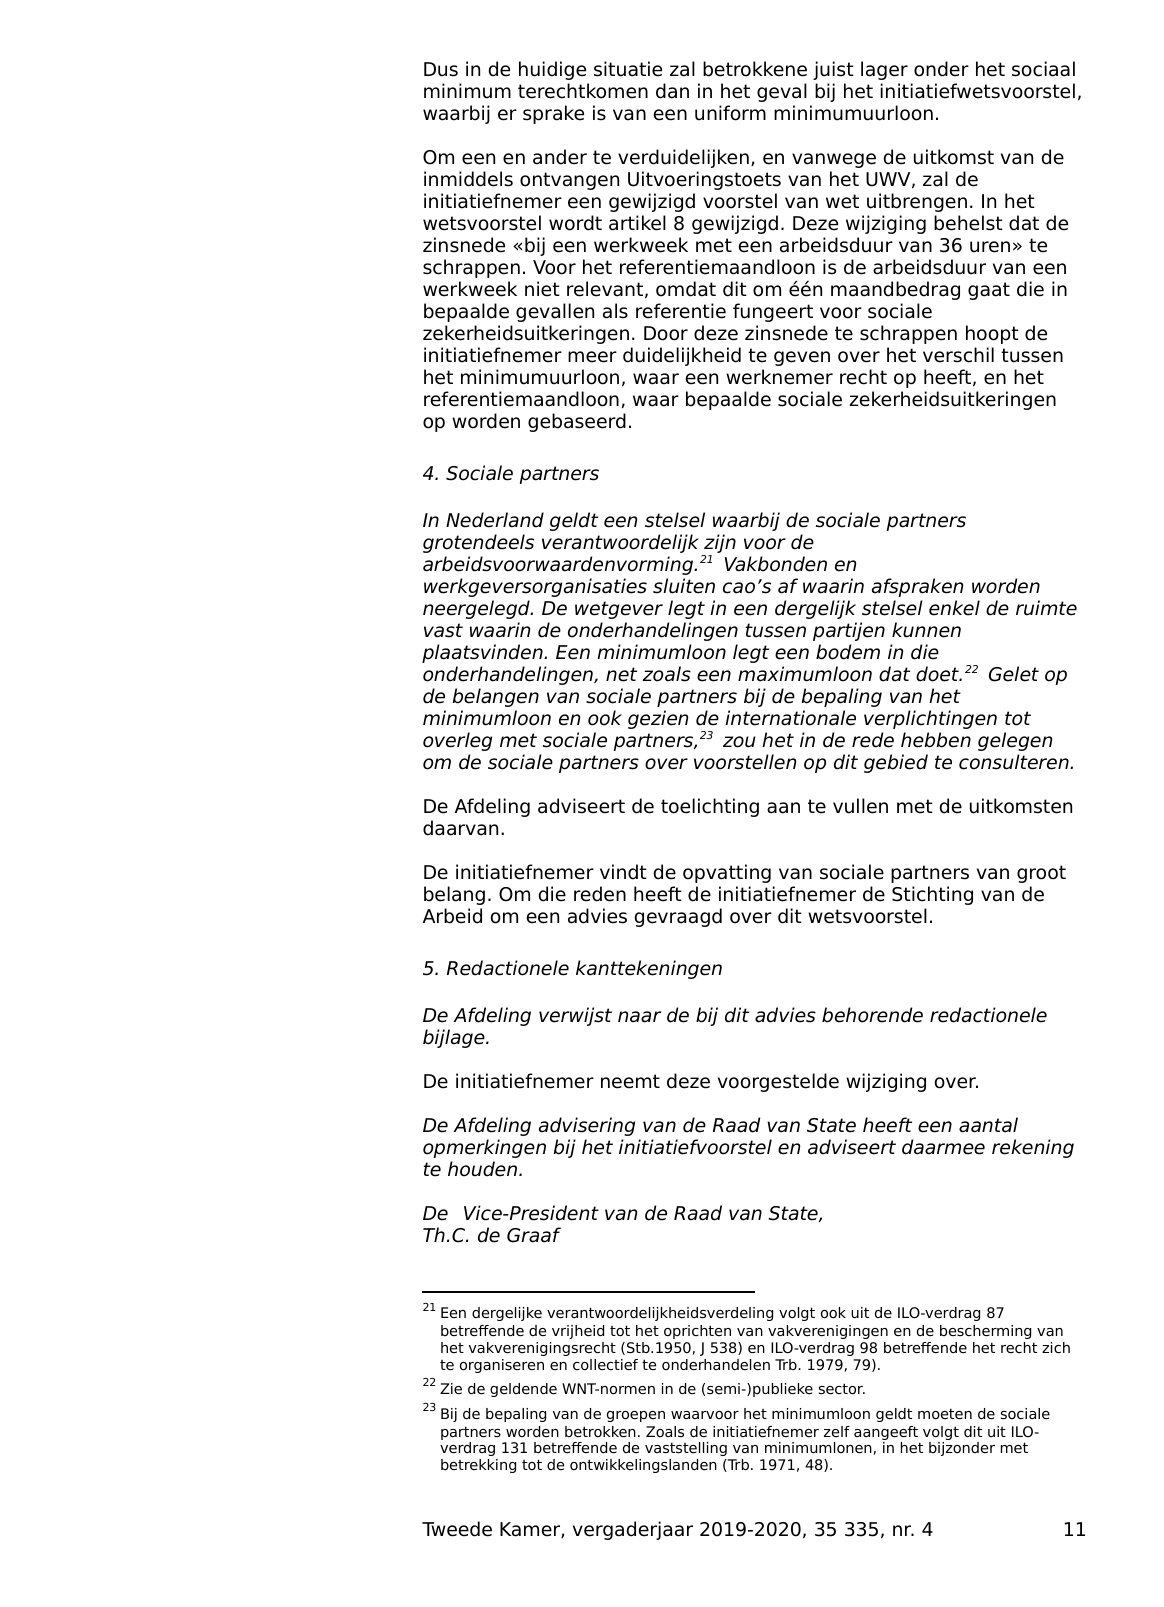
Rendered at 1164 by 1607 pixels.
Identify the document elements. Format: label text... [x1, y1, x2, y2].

text Een dergelijke verantwoordelijkheidsverdeling volgt ook uit de ILO-verdrag 87 betreffende de vrijheid tot het oprichten van vakverenigingen en de bescherming van het vakverenigingsrecht (Stb.1950, J 538) en ILO-verdrag 98 betreffende het recht zich te organiseren en collectief te onderhandelen Trb. 1979, 79). [422, 1301, 1087, 1374]
text Zie de geldende WNT-normen in de (semi-)publieke sector. [422, 1377, 1087, 1399]
text Om een en ander te verduidelijken, en vanwege de uitkomst van de inmiddels ontvangen Uitvoeringstoets van het UWV, zal de initiatiefnemer een gewijzigd voorstel van wet uitbrengen. In het wetsvoorstel wordt artikel 8 gewijzigd. Deze wijziging behelst dat de zinsnede «bij een werkweek met een arbeidsduur van 36 uren» te schrappen. Voor het referentiemaandloon is de arbeidsduur van een werkweek niet relevant, omdat dit om één maandbedrag gaat die in bepaalde gevallen als referentie fungeert voor sociale zekerheidsuitkeringen. Door deze zinsnede te schrappen hoopt de initiatiefnemer meer duidelijkheid te geven over het verschil tussen het minimumuurloon, waar een werknemer recht op heeft, en het referentiemaandloon, waar bepaalde sociale zekerheidsuitkeringen op worden gebaseerd. [422, 147, 1087, 433]
text Bij de bepaling van de groepen waarvoor het minimumloon geldt moeten de sociale partners worden betrokken. Zoals de initiatiefnemer zelf aangeeft volgt dit uit ILO-verdrag 131 betreffende de vaststelling van minimumlonen, in het bijzonder met betrekking tot de ontwikkelingslanden (Trb. 1971, 48). [422, 1402, 1087, 1474]
text De Afdeling adviseert de toelichting aan te vullen met de uitkomsten daarvan. [422, 796, 1087, 840]
subtitle 5. Redactionele kanttekeningen [422, 958, 1087, 980]
text De Vice-President van de Raad van State, [422, 1203, 1087, 1225]
text De initiatiefnemer neemt deze voorgestelde wijziging over. [422, 1071, 1087, 1093]
text Dus in de huidige situatie zal betrokkene juist lager onder het sociaal minimum terechtkomen dan in het geval bij het initiatiefwetsvoorstel, waarbij er sprake is van een uniform minimumuurloon. [422, 59, 1087, 125]
text De Afdeling advisering van de Raad van State heeft een aantal opmerkingen bij het initiatiefvoorstel en adviseert daarmee rekening te houden. [422, 1115, 1087, 1181]
text In Nederland geldt een stelsel waarbij de sociale partners grotendeels verantwoordelijk zijn voor de arbeidsvoorwaardenvorming. Vakbonden en werkgeversorganisaties sluiten cao’s af waarin afspraken worden neergelegd. De wetgever legt in een dergelijk stelsel enkel de ruimte vast waarin de onderhandelingen tussen partijen kunnen plaatsvinden. Een minimumloon legt een bodem in die onderhandelingen, net zoals een maximumloon dat doet. Gelet op de belangen van sociale partners bij de bepaling van het minimumloon en ook gezien de internationale verplichtingen tot overleg met sociale partners, zou het in de rede hebben gelegen om de sociale partners over voorstellen op dit gebied te consulteren. [422, 510, 1087, 774]
subtitle 4. Sociale partners [422, 463, 1087, 485]
text De Afdeling verwijst naar de bij dit advies behorende redactionele bijlage. [422, 1005, 1087, 1049]
text Th.C. de Graaf [422, 1225, 1087, 1247]
text De initiatiefnemer vindt de opvatting van sociale partners van groot belang. Om die reden heeft de initiatiefnemer de Stichting van de Arbeid om een advies gevraagd over dit wetsvoorstel. [422, 862, 1087, 928]
